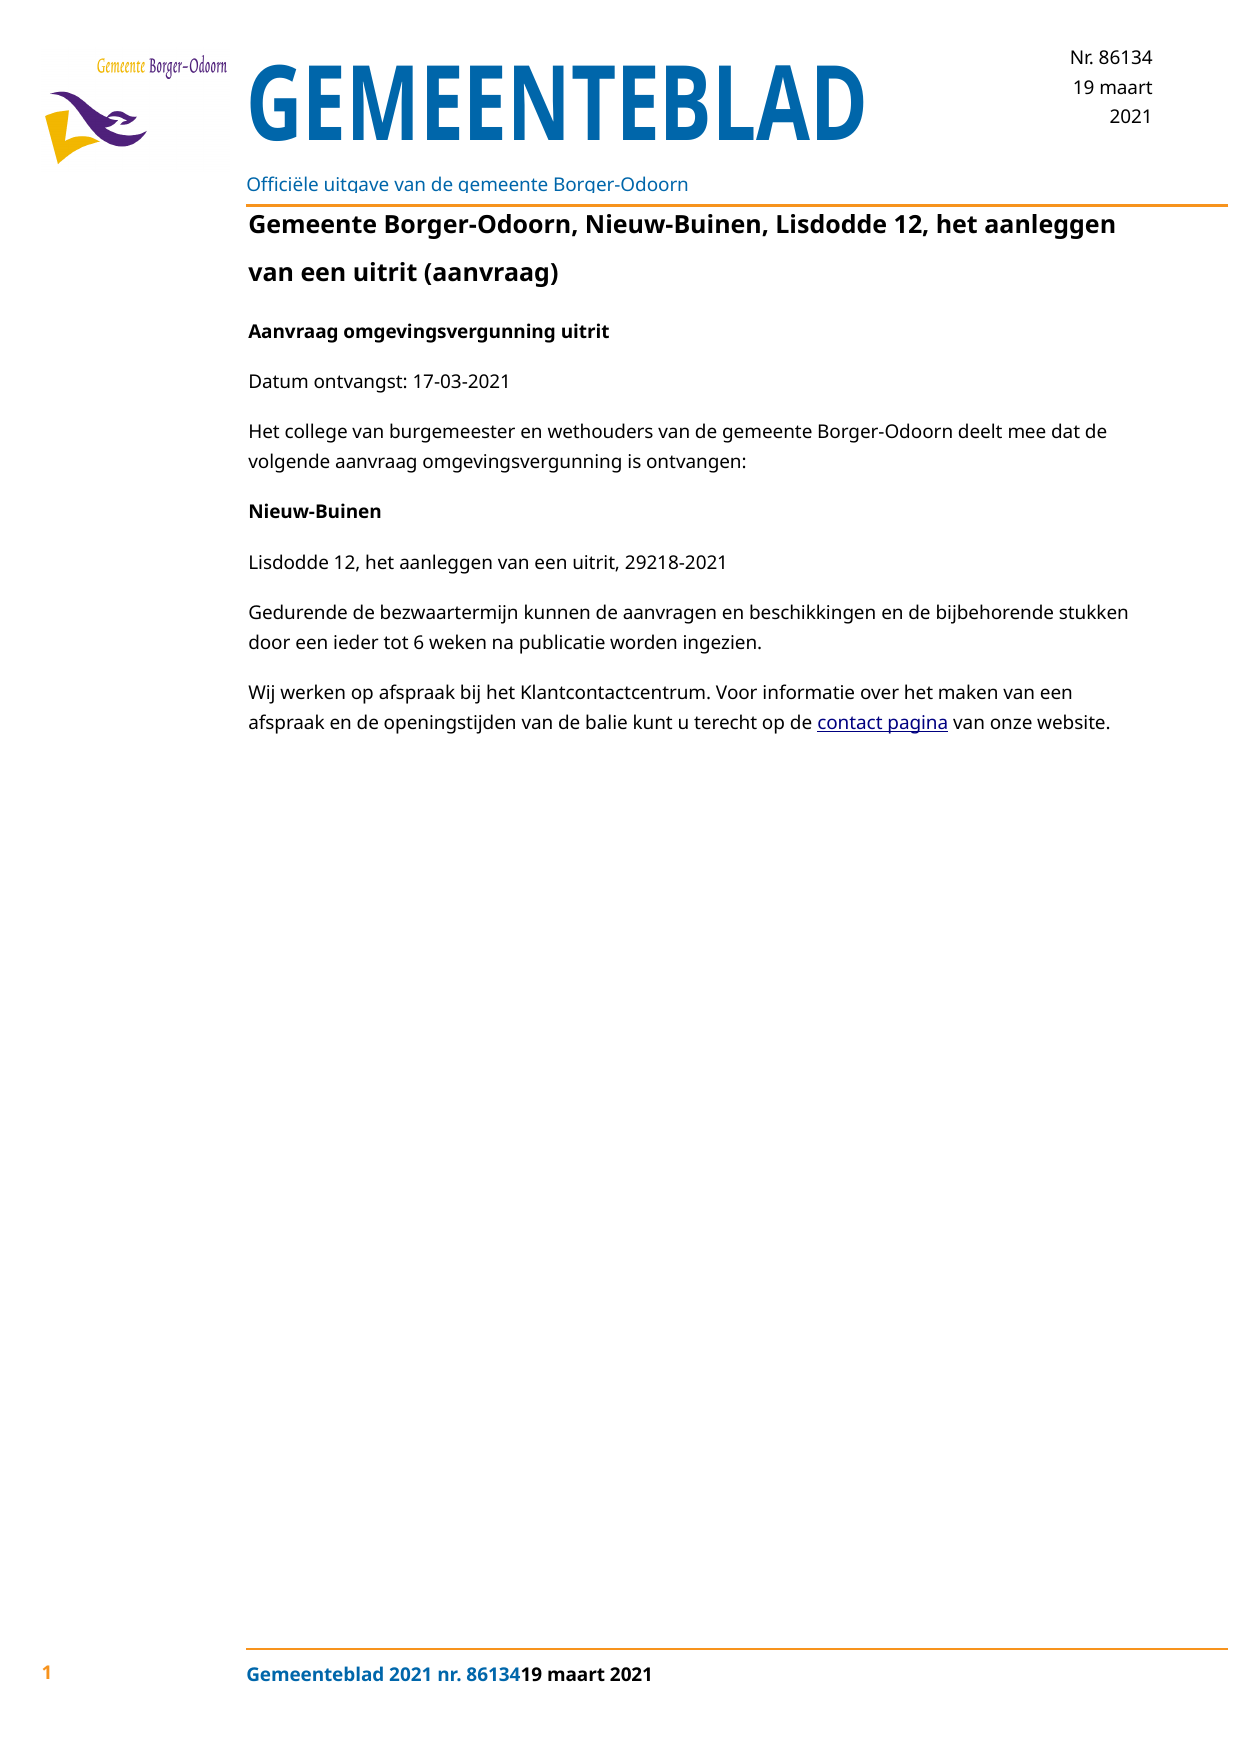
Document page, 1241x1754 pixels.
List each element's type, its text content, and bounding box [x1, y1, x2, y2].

text Aanvraag omgevingsvergunning uitrit [248, 318, 1152, 344]
text Gemeente Borger-Odoorn, Nieuw-Buinen, Lisdodde 12, het aanleggen van een uitrit (aanvraag) [248, 207, 1152, 288]
text Gedurende de bezwaartermijn kunnen de aanvragen en beschikkingen en de bijbehorende stukken door een ieder tot 6 weken na publicatie worden ingezien. [248, 599, 1152, 655]
text Datum ontvangst: 17-03-2021 [248, 368, 1152, 394]
picture [41, 47, 231, 172]
text Wij werken op afspraak bij het Klantcontactcentrum. Voor informatie over het maken van een afspraak en de openingstijden van de balie kunt u terecht op de contact pagina van onze website. [248, 679, 1152, 735]
text Lisdodde 12, het aanleggen van een uitrit, 29218-2021 [248, 549, 1152, 575]
text Nieuw-Buinen [248, 499, 1152, 524]
text Het college van burgemeester en wethouders van de gemeente Borger-Odoorn deelt mee dat de volgende aanvraag omgevingsvergunning is ontvangen: [248, 419, 1152, 474]
